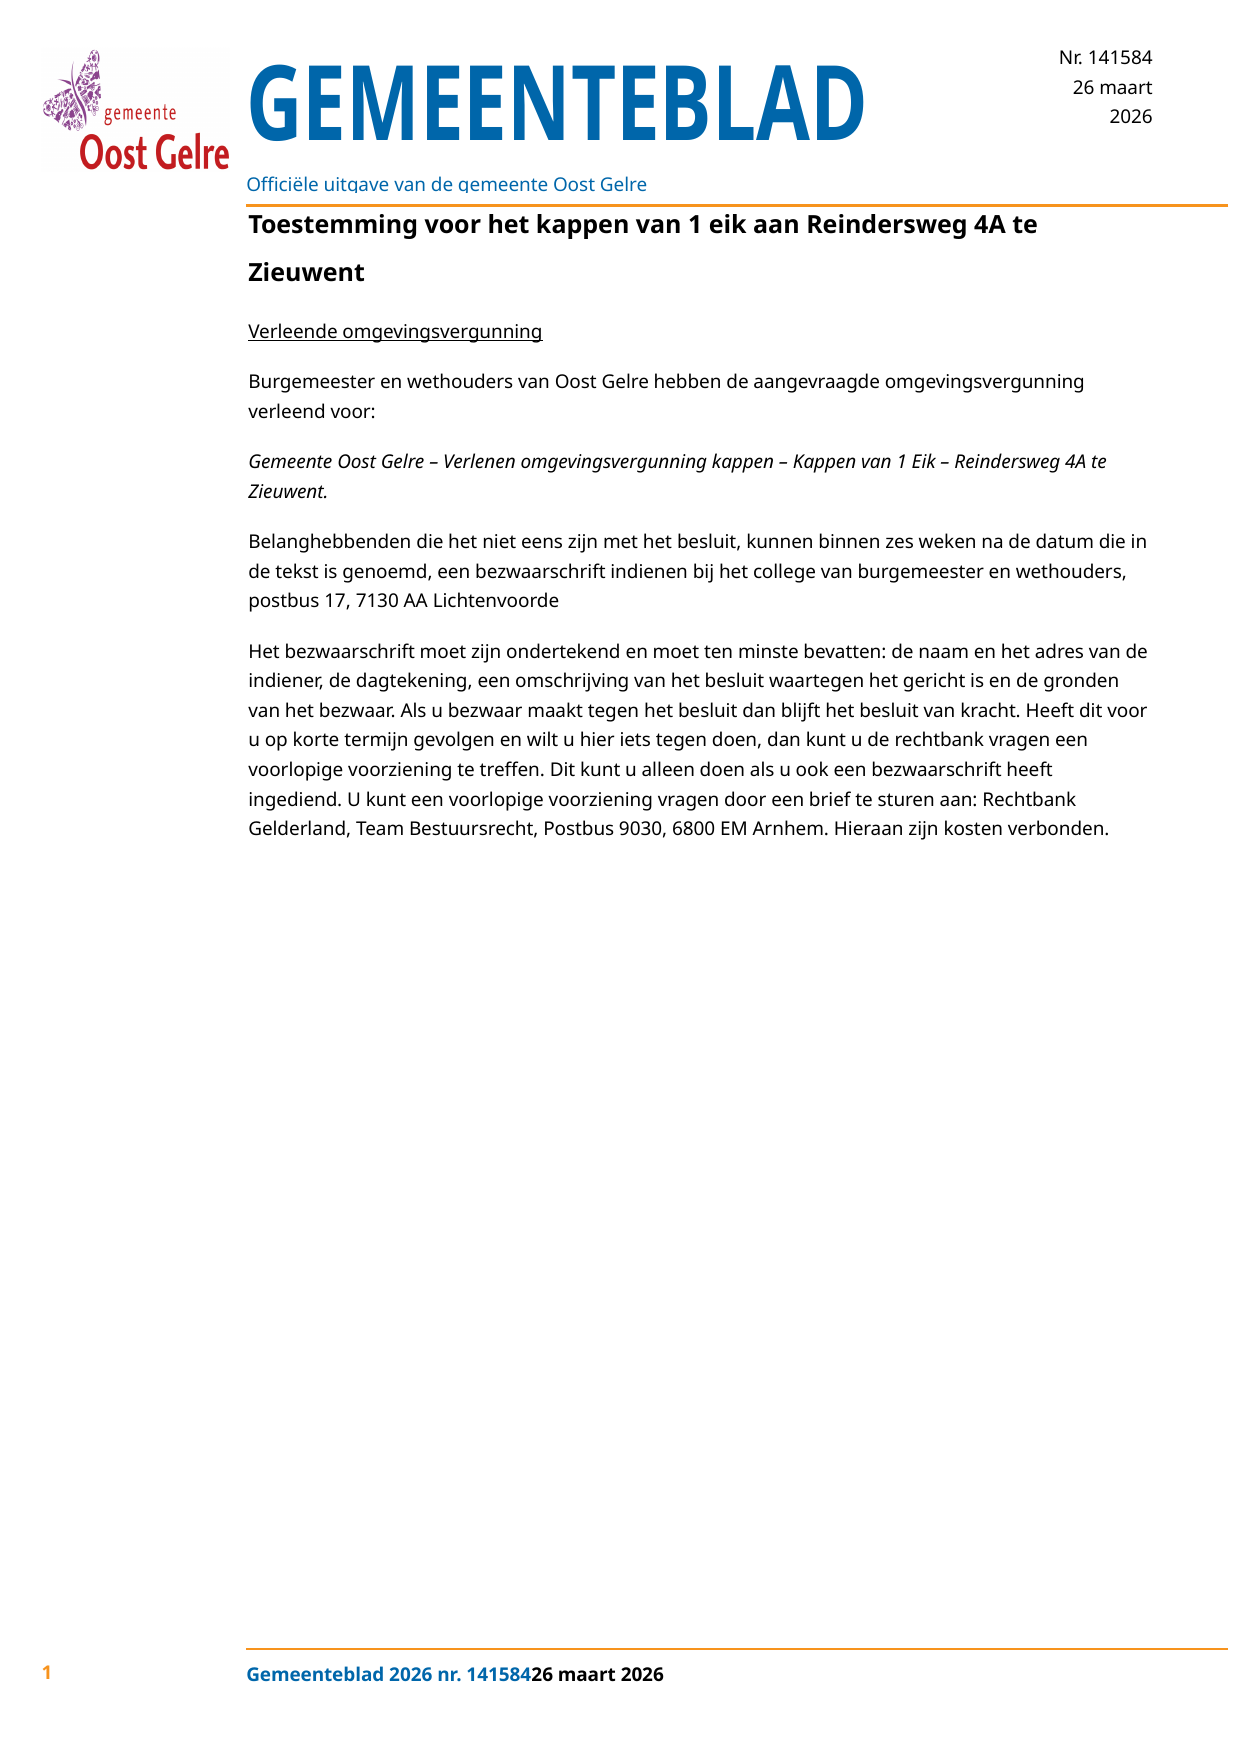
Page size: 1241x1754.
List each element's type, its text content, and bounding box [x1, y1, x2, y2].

text Gemeente Oost Gelre – Verlenen omgevingsvergunning kappen – Kappen van 1 Eik – Reindersweg 4A te Zieuwent. [248, 448, 1152, 504]
text Burgemeester en wethouders van Oost Gelre hebben de aangevraagde omgevingsvergunning verleend voor: [248, 368, 1152, 424]
picture [41, 47, 231, 172]
text Toestemming voor het kappen van 1 eik aan Reindersweg 4A te Zieuwent [248, 207, 1152, 288]
text Het bezwaarschrift moet zijn ondertekend en moet ten minste bevatten: de naam en het adres van de indiener, de dagtekening, een omschrijving van het besluit waartegen het gericht is en de gronden van het bezwaar. Als u bezwaar maakt tegen het besluit dan blijft het besluit van kracht. Heeft dit voor u op korte termijn gevolgen en wilt u hier iets tegen doen, dan kunt u de rechtbank vragen een voorlopige voorziening te treffen. Dit kunt u alleen doen als u ook een bezwaarschrift heeft ingediend. U kunt een voorlopige voorziening vragen door een brief te sturen aan: Rechtbank Gelderland, Team Bestuursrecht, Postbus 9030, 6800 EM Arnhem. Hieraan zijn kosten verbonden. [248, 638, 1152, 841]
text Belanghebbenden die het niet eens zijn met het besluit, kunnen binnen zes weken na de datum die in de tekst is genoemd, een bezwaarschrift indienen bij het college van burgemeester en wethouders, postbus 17, 7130 AA Lichtenvoorde [248, 528, 1152, 613]
text Verleende omgevingsvergunning [248, 318, 1152, 344]
